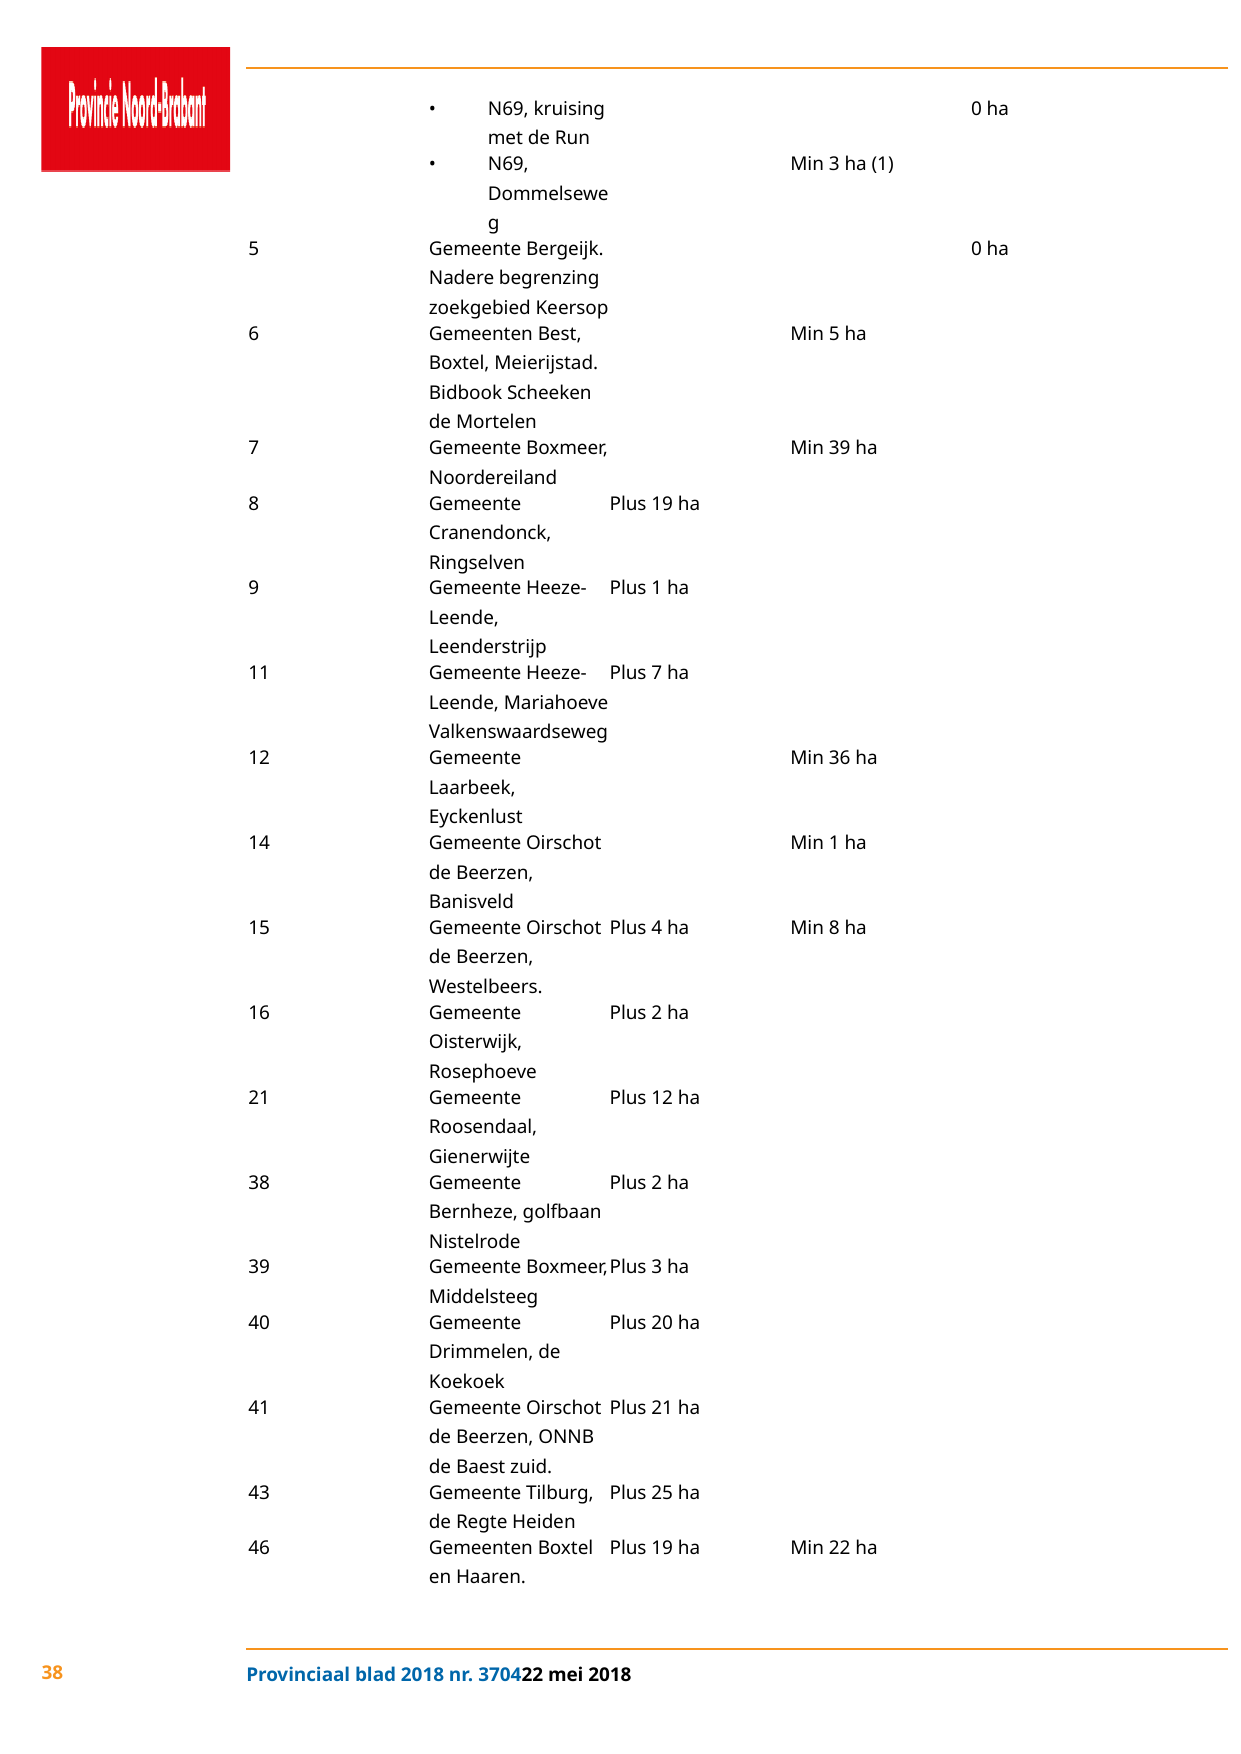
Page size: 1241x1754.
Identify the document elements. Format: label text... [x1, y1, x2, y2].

table_cell Gemeente Bergeijk. Nadere begrenzing zoekgebied Keersop [429, 235, 609, 320]
table_cell [971, 829, 1152, 914]
table_cell [971, 150, 1152, 235]
table_cell [971, 999, 1152, 1084]
table_cell [971, 1534, 1152, 1589]
table_cell [790, 1169, 971, 1254]
table_cell 5 [248, 235, 429, 320]
table_cell Gemeenten Best, Boxtel, Meierijstad. Bidbook Scheeken de Mortelen [429, 320, 609, 434]
table_cell Gemeente Cranendonck, Ringselven [429, 490, 609, 574]
table_cell [790, 1254, 971, 1309]
table_cell Gemeente Bernheze, golfbaan Nistelrode [429, 1169, 609, 1254]
table_cell 0 ha [971, 95, 1152, 150]
table_cell 38 [248, 1169, 429, 1254]
table_cell [248, 150, 429, 235]
table_cell 46 [248, 1534, 429, 1589]
table_cell N69, Dommelseweg [429, 150, 609, 235]
table_cell 21 [248, 1084, 429, 1169]
table_cell Min 39 ha [790, 434, 971, 490]
table_cell 43 [248, 1479, 429, 1534]
table_cell 15 [248, 914, 429, 999]
table_cell Gemeente Laarbeek, Eyckenlust [429, 744, 609, 829]
table_cell [790, 490, 971, 574]
table_cell Gemeente Roosendaal, Gienerwijte [429, 1084, 609, 1169]
table_cell [971, 575, 1152, 659]
table_cell [971, 1309, 1152, 1394]
table_cell Min 22 ha [790, 1534, 971, 1589]
table_cell Gemeente Tilburg, de Regte Heiden [429, 1479, 609, 1534]
table_cell Gemeente Heeze-Leende, Leenderstrijp [429, 575, 609, 659]
table_cell [609, 744, 790, 829]
table_cell Plus 19 ha [609, 490, 790, 574]
table_cell Plus 2 ha [609, 999, 790, 1084]
picture [41, 47, 231, 172]
table_cell Plus 4 ha [609, 914, 790, 999]
table_cell [971, 1394, 1152, 1479]
table_cell 12 [248, 744, 429, 829]
table_cell [790, 660, 971, 744]
table_cell Plus 7 ha [609, 660, 790, 744]
table_cell N69, kruising met de Run [429, 95, 609, 150]
table_cell Plus 2 ha [609, 1169, 790, 1254]
table_cell Min 3 ha (1) [790, 150, 971, 235]
table_cell [609, 434, 790, 490]
table_cell [790, 999, 971, 1084]
table_cell 11 [248, 660, 429, 744]
table_cell [609, 320, 790, 434]
table_cell 41 [248, 1394, 429, 1479]
table_cell [971, 744, 1152, 829]
table_cell Plus 3 ha [609, 1254, 790, 1309]
table_cell Plus 1 ha [609, 575, 790, 659]
table_cell [971, 1479, 1152, 1534]
table_cell 9 [248, 575, 429, 659]
table_cell Min 1 ha [790, 829, 971, 914]
table_cell 14 [248, 829, 429, 914]
table_cell [790, 1479, 971, 1534]
table_cell [971, 914, 1152, 999]
table_cell Gemeente Boxmeer, Noordereiland [429, 434, 609, 490]
table_cell [790, 1084, 971, 1169]
table_cell Gemeente Oirschot de Beerzen, Banisveld [429, 829, 609, 914]
table_cell [248, 95, 429, 150]
table_cell 0 ha [971, 235, 1152, 320]
table_cell 6 [248, 320, 429, 434]
table_cell Plus 19 ha [609, 1534, 790, 1589]
table_cell Min 8 ha [790, 914, 971, 999]
table_cell Gemeente Boxmeer, Middelsteeg [429, 1254, 609, 1309]
table_cell Gemeente Oisterwijk, Rosephoeve [429, 999, 609, 1084]
table_cell 8 [248, 490, 429, 574]
table_cell Gemeenten Boxtel en Haaren. [429, 1534, 609, 1589]
table_cell Plus 20 ha [609, 1309, 790, 1394]
table_cell [609, 829, 790, 914]
table_cell [971, 490, 1152, 574]
table_cell 16 [248, 999, 429, 1084]
table_cell Gemeente Drimmelen, de Koekoek [429, 1309, 609, 1394]
table_cell [790, 235, 971, 320]
table_cell 39 [248, 1254, 429, 1309]
table_cell Plus 12 ha [609, 1084, 790, 1169]
table_cell Min 36 ha [790, 744, 971, 829]
table_cell 7 [248, 434, 429, 490]
table_cell [971, 434, 1152, 490]
table_cell [971, 1254, 1152, 1309]
table_cell [971, 320, 1152, 434]
table_cell [790, 1309, 971, 1394]
table_cell [971, 660, 1152, 744]
table_cell [790, 95, 971, 150]
table_cell [971, 1084, 1152, 1169]
table_cell [790, 575, 971, 659]
table_cell Gemeente Heeze-Leende, Mariahoeve Valkenswaardseweg [429, 660, 609, 744]
table_cell Gemeente Oirschot de Beerzen, ONNB de Baest zuid. [429, 1394, 609, 1479]
table_cell [609, 95, 790, 150]
table_cell Plus 25 ha [609, 1479, 790, 1534]
table_cell Gemeente Oirschot de Beerzen, Westelbeers. [429, 914, 609, 999]
table_cell [790, 1394, 971, 1479]
table_cell [971, 1169, 1152, 1254]
table_cell [609, 235, 790, 320]
table_cell 40 [248, 1309, 429, 1394]
table_cell [609, 150, 790, 235]
table_cell Plus 21 ha [609, 1394, 790, 1479]
table_cell Min 5 ha [790, 320, 971, 434]
